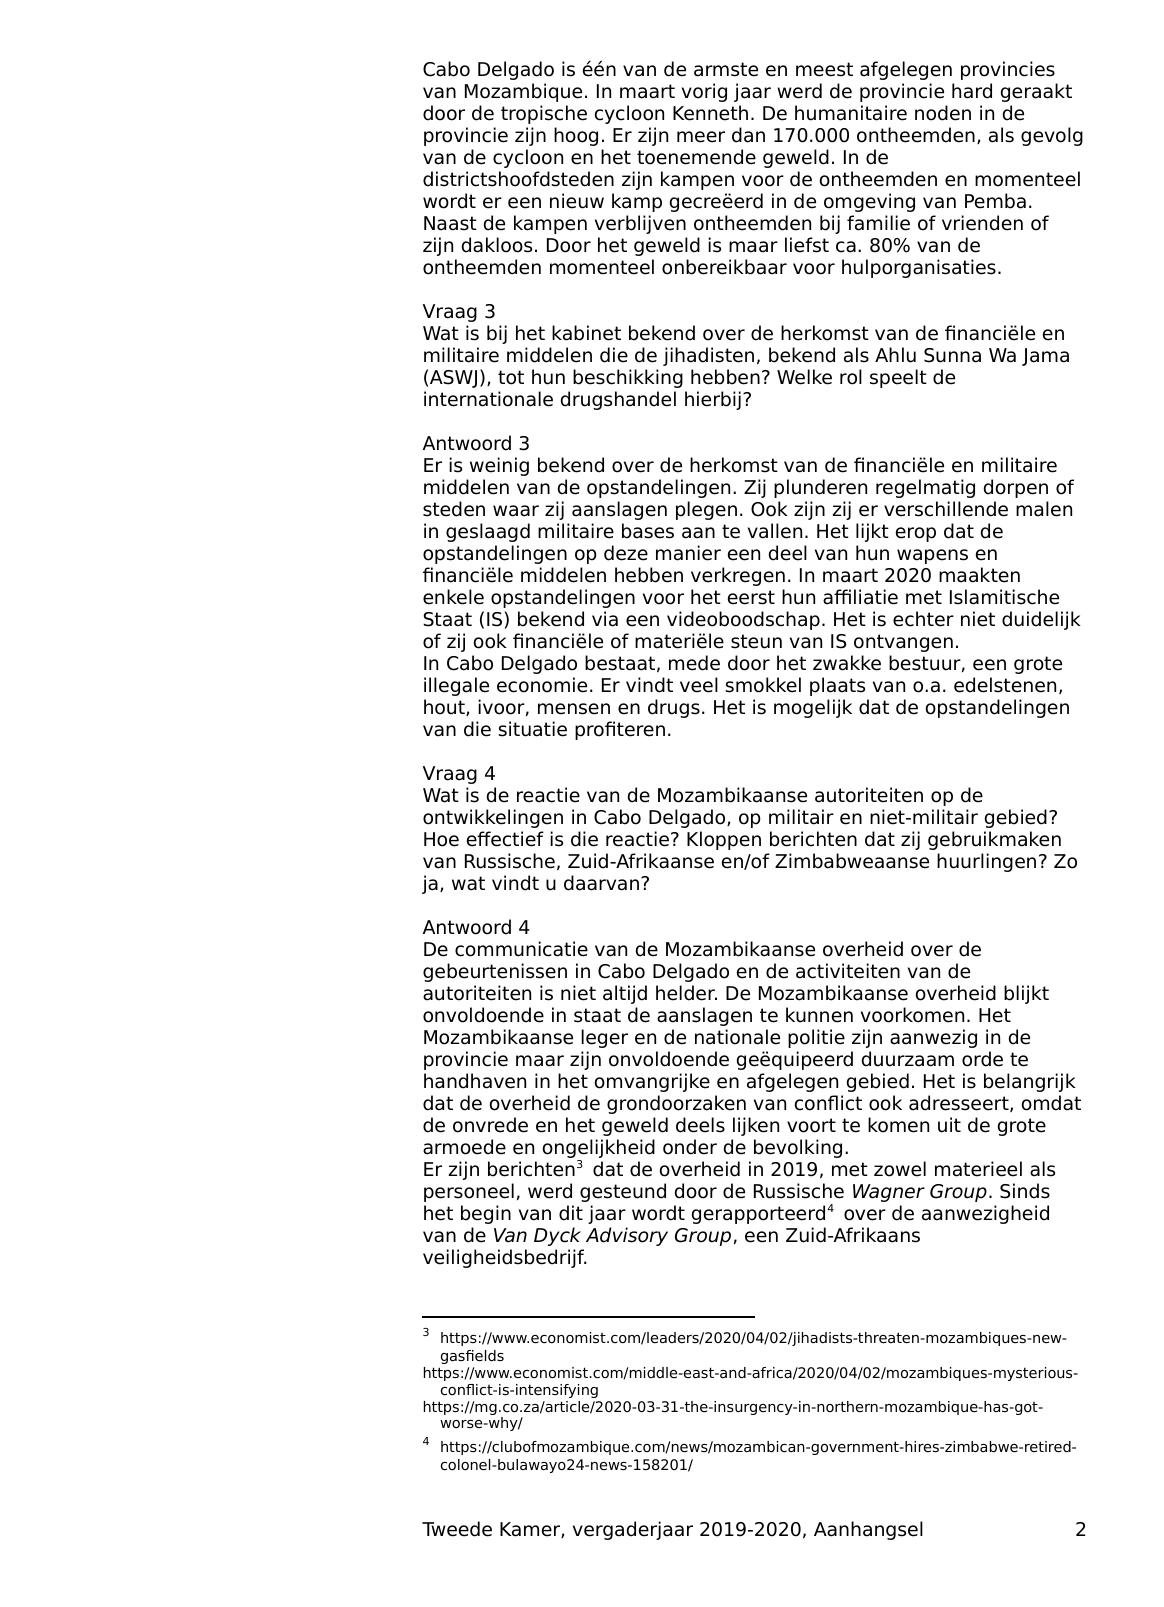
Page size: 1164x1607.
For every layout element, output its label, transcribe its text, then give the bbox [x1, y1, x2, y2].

text Wat is bij het kabinet bekend over de herkomst van de financiële en militaire middelen die de jihadisten, bekend als Ahlu Sunna Wa Jama (ASWJ), tot hun beschikking hebben? Welke rol speelt de internationale drugshandel hierbij? [422, 323, 1087, 411]
text Er zijn berichten dat de overheid in 2019, met zowel materieel als personeel, werd gesteund door de Russische Wagner Group. Sinds het begin van dit jaar wordt gerapporteerd over de aanwezigheid van de Van Dyck Advisory Group, een Zuid-Afrikaans veiligheidsbedrijf. [422, 1159, 1087, 1269]
text Vraag 3 [422, 301, 1087, 323]
text https://www.economist.com/middle-east-and-africa/2020/04/02/mozambiques-mysterious-conflict-is-intensifying [422, 1365, 1087, 1399]
text Er is weinig bekend over de herkomst van de financiële en militaire middelen van de opstandelingen. Zij plunderen regelmatig dorpen of steden waar zij aanslagen plegen. Ook zijn zij er verschillende malen in geslaagd militaire bases aan te vallen. Het lijkt erop dat de opstandelingen op deze manier een deel van hun wapens en financiële middelen hebben verkregen. In maart 2020 maakten enkele opstandelingen voor het eerst hun affiliatie met Islamitische Staat (IS) bekend via een videoboodschap. Het is echter niet duidelijk of zij ook financiële of materiële steun van IS ontvangen. [422, 455, 1087, 653]
text Antwoord 4 [422, 917, 1087, 939]
text https://www.economist.com/leaders/2020/04/02/jihadists-threaten-mozambiques-new-gasfields [422, 1326, 1087, 1365]
text In Cabo Delgado bestaat, mede door het zwakke bestuur, een grote illegale economie. Er vindt veel smokkel plaats van o.a. edelstenen, hout, ivoor, mensen en drugs. Het is mogelijk dat de opstandelingen van die situatie profiteren. [422, 653, 1087, 741]
text De communicatie van de Mozambikaanse overheid over de gebeurtenissen in Cabo Delgado en de activiteiten van de autoriteiten is niet altijd helder. De Mozambikaanse overheid blijkt onvoldoende in staat de aanslagen te kunnen voorkomen. Het Mozambikaanse leger en de nationale politie zijn aanwezig in de provincie maar zijn onvoldoende geëquipeerd duurzaam orde te handhaven in het omvangrijke en afgelegen gebied. Het is belangrijk dat de overheid de grondoorzaken van conflict ook adresseert, omdat de onvrede en het geweld deels lijken voort te komen uit de grote armoede en ongelijkheid onder de bevolking. [422, 939, 1087, 1159]
text https://mg.co.za/article/2020-03-31-the-insurgency-in-northern-mozambique-has-got-worse-why/ [422, 1399, 1087, 1432]
text Cabo Delgado is één van de armste en meest afgelegen provincies van Mozambique. In maart vorig jaar werd de provincie hard geraakt door de tropische cycloon Kenneth. De humanitaire noden in de provincie zijn hoog. Er zijn meer dan 170.000 ontheemden, als gevolg van de cycloon en het toenemende geweld. In de districtshoofdsteden zijn kampen voor de ontheemden en momenteel wordt er een nieuw kamp gecreëerd in de omgeving van Pemba. Naast de kampen verblijven ontheemden bij familie of vrienden of zijn dakloos. Door het geweld is maar liefst ca. 80% van de ontheemden momenteel onbereikbaar voor hulporganisaties. [422, 59, 1087, 279]
text https://clubofmozambique.com/news/mozambican-government-hires-zimbabwe-retired-colonel-bulawayo24-news-158201/ [422, 1435, 1087, 1474]
text Vraag 4 [422, 763, 1087, 785]
text Wat is de reactie van de Mozambikaanse autoriteiten op de ontwikkelingen in Cabo Delgado, op militair en niet-militair gebied? Hoe effectief is die reactie? Kloppen berichten dat zij gebruikmaken van Russische, Zuid-Afrikaanse en/of Zimbabweaanse huurlingen? Zo ja, wat vindt u daarvan? [422, 785, 1087, 895]
text Antwoord 3 [422, 433, 1087, 455]
